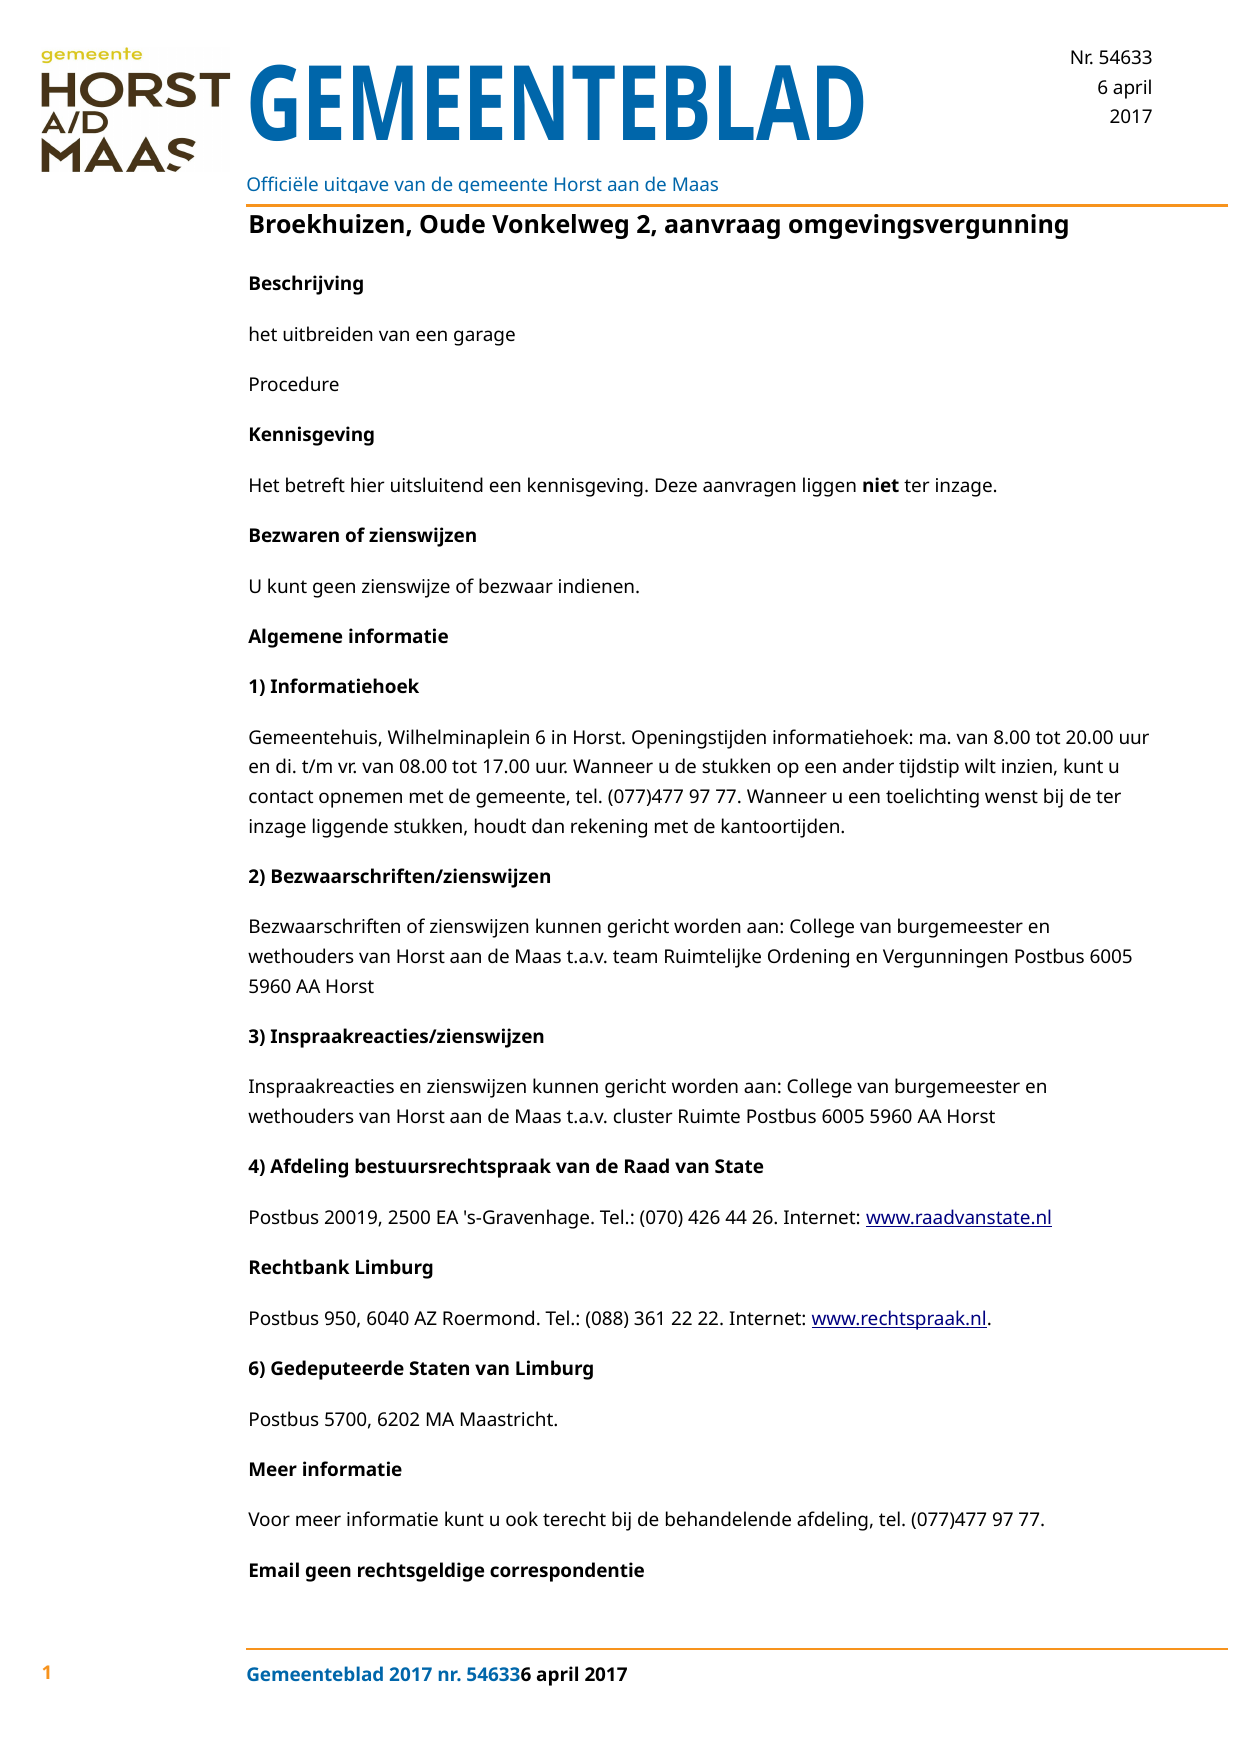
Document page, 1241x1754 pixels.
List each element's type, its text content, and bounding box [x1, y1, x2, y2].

text Beschrijving [248, 270, 1152, 296]
text 2) Bezwaarschriften/zienswijzen [248, 863, 1152, 889]
text 1) Informatiehoek [248, 674, 1152, 699]
text Kennisgeving [248, 422, 1152, 447]
text 4) Afdeling bestuursrechtspraak van de Raad van State [248, 1154, 1152, 1179]
text Postbus 5700, 6202 MA Maastricht. [248, 1406, 1152, 1431]
text Email geen rechtsgeldige correspondentie [248, 1557, 1152, 1583]
text Bezwaren of zienswijzen [248, 522, 1152, 548]
text 3) Inspraakreacties/zienswijzen [248, 1023, 1152, 1049]
text Meer informatie [248, 1456, 1152, 1482]
text Postbus 20019, 2500 EA 's-Gravenhage. Tel.: (070) 426 44 26. Internet: www.raadvanstate.nl [248, 1204, 1152, 1230]
text Voor meer informatie kunt u ook terecht bij de behandelende afdeling, tel. (077)477 97 77. [248, 1507, 1152, 1532]
text Rechtbank Limburg [248, 1254, 1152, 1280]
text Gemeentehuis, Wilhelminaplein 6 in Horst. Openingstijden informatiehoek: ma. van 8.00 tot 20.00 uur en di. t/m vr. van 08.00 tot 17.00 uur. Wanneer u de stukken op een ander tijdstip wilt inzien, kunt u contact opnemen met de gemeente, tel. (077)477 97 77. Wanneer u een toelichting wenst bij de ter inzage liggende stukken, houdt dan rekening met de kantoortijden. [248, 724, 1152, 838]
text 6) Gedeputeerde Staten van Limburg [248, 1355, 1152, 1381]
text Het betreft hier uitsluitend een kennisgeving. Deze aanvragen liggen niet ter inzage. [248, 472, 1152, 498]
text Procedure [248, 371, 1152, 397]
text Bezwaarschriften of zienswijzen kunnen gericht worden aan: College van burgemeester en wethouders van Horst aan de Maas t.a.v. team Ruimtelijke Ordening en Vergunningen Postbus 6005 5960 AA Horst [248, 914, 1152, 998]
text Inspraakreacties en zienswijzen kunnen gericht worden aan: College van burgemeester en wethouders van Horst aan de Maas t.a.v. cluster Ruimte Postbus 6005 5960 AA Horst [248, 1074, 1152, 1129]
text Broekhuizen, Oude Vonkelweg 2, aanvraag omgevingsvergunning [248, 207, 1152, 241]
text Algemene informatie [248, 623, 1152, 649]
text U kunt geen zienswijze of bezwaar indienen. [248, 573, 1152, 598]
text Postbus 950, 6040 AZ Roermond. Tel.: (088) 361 22 22. Internet: www.rechtspraak.nl. [248, 1305, 1152, 1331]
picture [41, 47, 231, 172]
text het uitbreiden van een garage [248, 321, 1152, 346]
